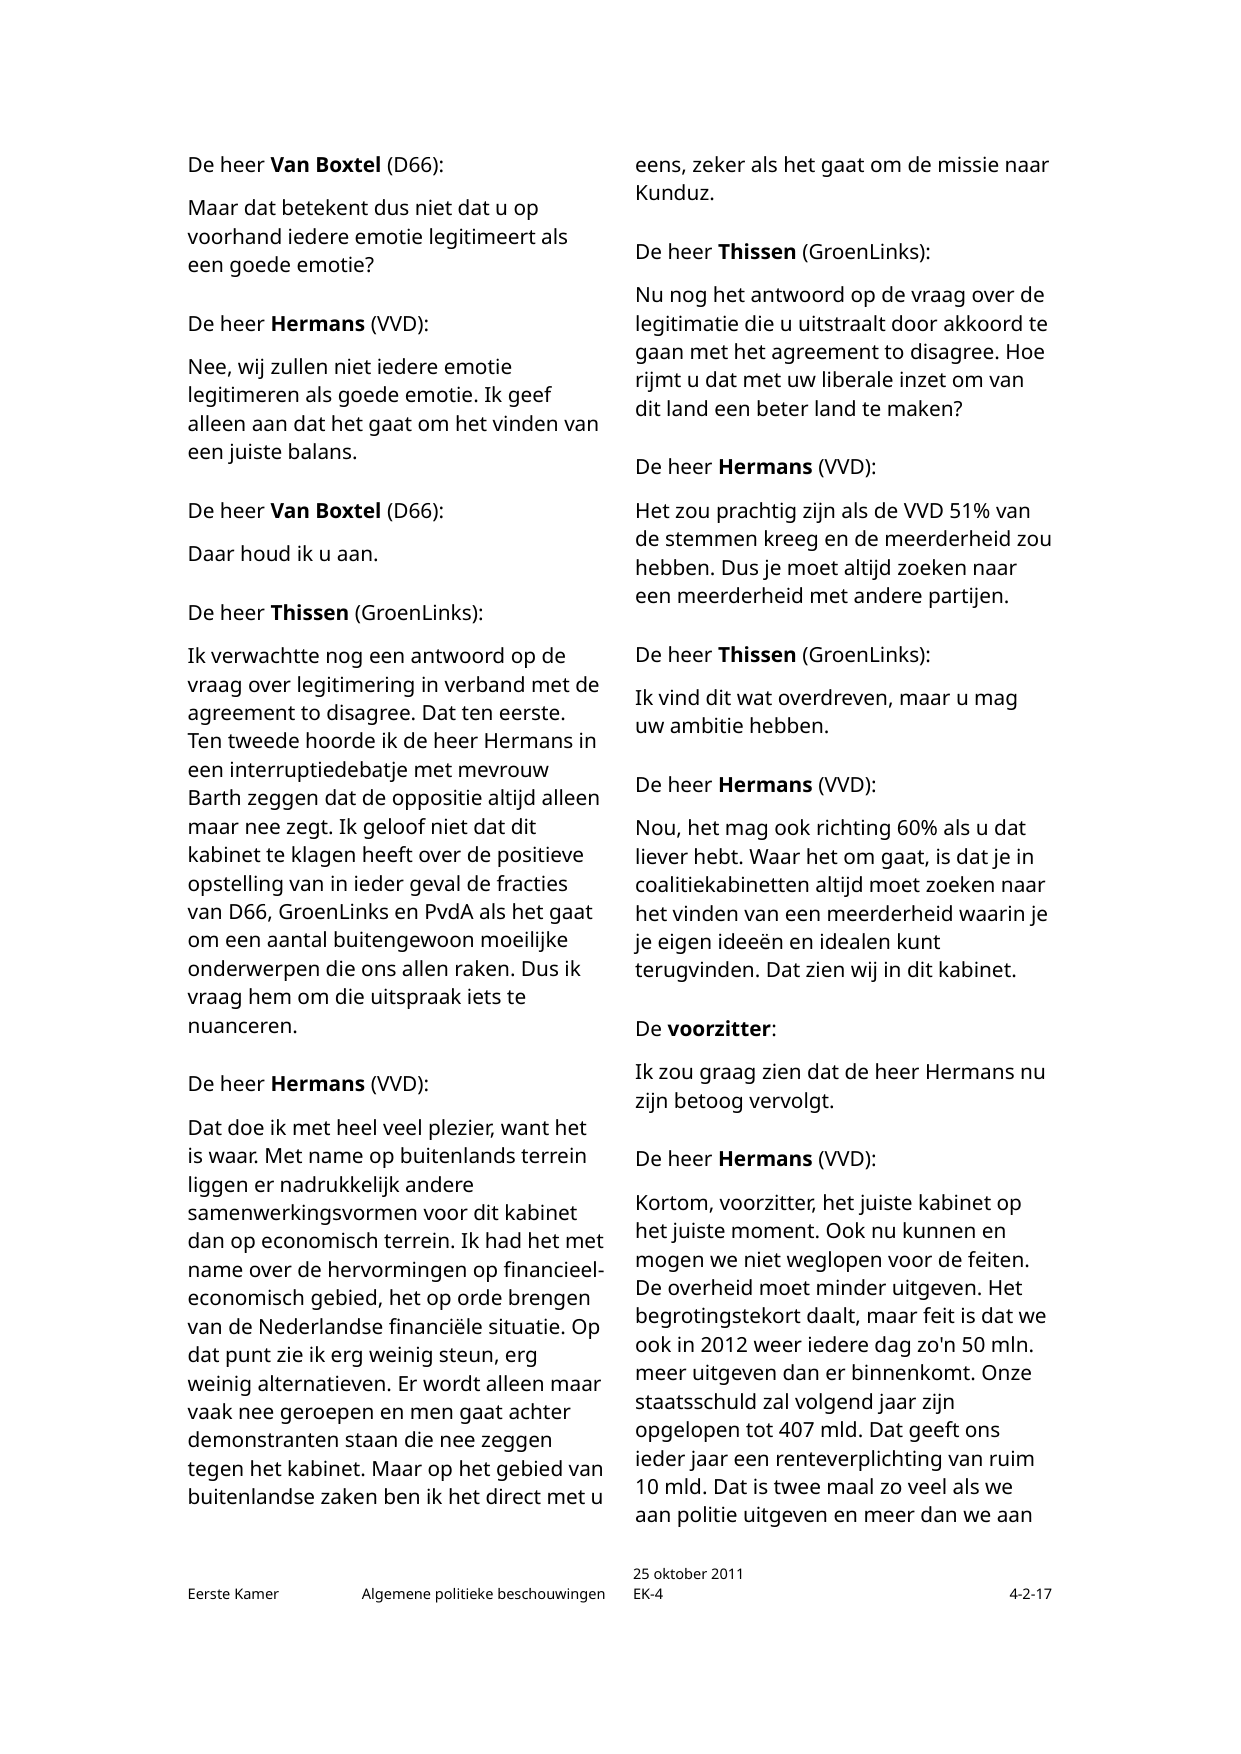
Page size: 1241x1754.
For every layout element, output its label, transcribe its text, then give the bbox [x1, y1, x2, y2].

text Het zou prachtig zijn als de VVD 51% van de stemmen kreeg en de meerderheid zou hebben. Dus je moet altijd zoeken naar een meerderheid met andere partijen. [635, 496, 1053, 610]
text Kortom, voorzitter, het juiste kabinet op het juiste moment. Ook nu kunnen en mogen we niet weglopen voor de feiten. De overheid moet minder uitgeven. Het begrotingstekort daalt, maar feit is dat we ook in 2012 weer iedere dag zo'n 50 mln. meer uitgeven dan er binnenkomt. Onze staatsschuld zal volgend jaar zijn opgelopen tot 407 mld. Dat geeft ons ieder jaar een renteverplichting van ruim 10 mld. Dat is twee maal zo veel als we aan politie uitgeven en meer dan we aan [635, 1188, 1053, 1529]
text Nou, het mag ook richting 60% als u dat liever hebt. Waar het om gaat, is dat je in coalitiekabinetten altijd moet zoeken naar het vinden van een meerderheid waarin je je eigen ideeën en idealen kunt terugvinden. Dat zien wij in dit kabinet. [635, 813, 1053, 984]
text De heer Hermans (VVD): [187, 309, 605, 337]
text De heer Hermans (VVD): [635, 1144, 1053, 1173]
text De heer Hermans (VVD): [635, 770, 1053, 798]
text Nee, wij zullen niet iedere emotie legitimeren als goede emotie. Ik geef alleen aan dat het gaat om het vinden van een juiste balans. [187, 352, 605, 466]
text De heer Hermans (VVD): [635, 452, 1053, 481]
text De heer Van Boxtel (D66): [187, 496, 605, 524]
text De voorzitter: [635, 1014, 1053, 1042]
text De heer Thissen (GroenLinks): [187, 598, 605, 626]
text De heer Thissen (GroenLinks): [635, 640, 1053, 668]
text Ik zou graag zien dat de heer Hermans nu zijn betoog vervolgt. [635, 1057, 1053, 1114]
text De heer Hermans (VVD): [187, 1069, 605, 1098]
text Maar dat betekent dus niet dat u op voorhand iedere emotie legitimeert als een goede emotie? [187, 193, 605, 279]
text Daar houd ik u aan. [187, 539, 605, 568]
text Ik verwachtte nog een antwoord op de vraag over legitimering in verband met de agreement to disagree. Dat ten eerste. Ten tweede hoorde ik de heer Hermans in een interruptiedebatje met mevrouw Barth zeggen dat de oppositie altijd alleen maar nee zegt. Ik geloof niet dat dit kabinet te klagen heeft over de positieve opstelling van in ieder geval de fracties van D66, GroenLinks en PvdA als het gaat om een aantal buitengewoon moeilijke onderwerpen die ons allen raken. Dus ik vraag hem om die uitspraak iets te nuanceren. [187, 641, 605, 1039]
text eens, zeker als het gaat om de missie naar Kunduz. [635, 150, 1053, 207]
text Ik vind dit wat overdreven, maar u mag uw ambitie hebben. [635, 683, 1053, 740]
text Nu nog het antwoord op de vraag over de legitimatie die u uitstraalt door akkoord te gaan met het agreement to disagree. Hoe rijmt u dat met uw liberale inzet om van dit land een beter land te maken? [635, 280, 1053, 422]
text De heer Thissen (GroenLinks): [635, 237, 1053, 265]
text Dat doe ik met heel veel plezier, want het is waar. Met name op buitenlands terrein liggen er nadrukkelijk andere samenwerkingsvormen voor dit kabinet dan op economisch terrein. Ik had het met name over de hervormingen op financieel-economisch gebied, het op orde brengen van de Nederlandse financiële situatie. Op dat punt zie ik erg weinig steun, erg weinig alternatieven. Er wordt alleen maar vaak nee geroepen en men gaat achter demonstranten staan die nee zeggen tegen het kabinet. Maar op het gebied van buitenlandse zaken ben ik het direct met u [187, 1113, 605, 1511]
text De heer Van Boxtel (D66): [187, 150, 605, 178]
